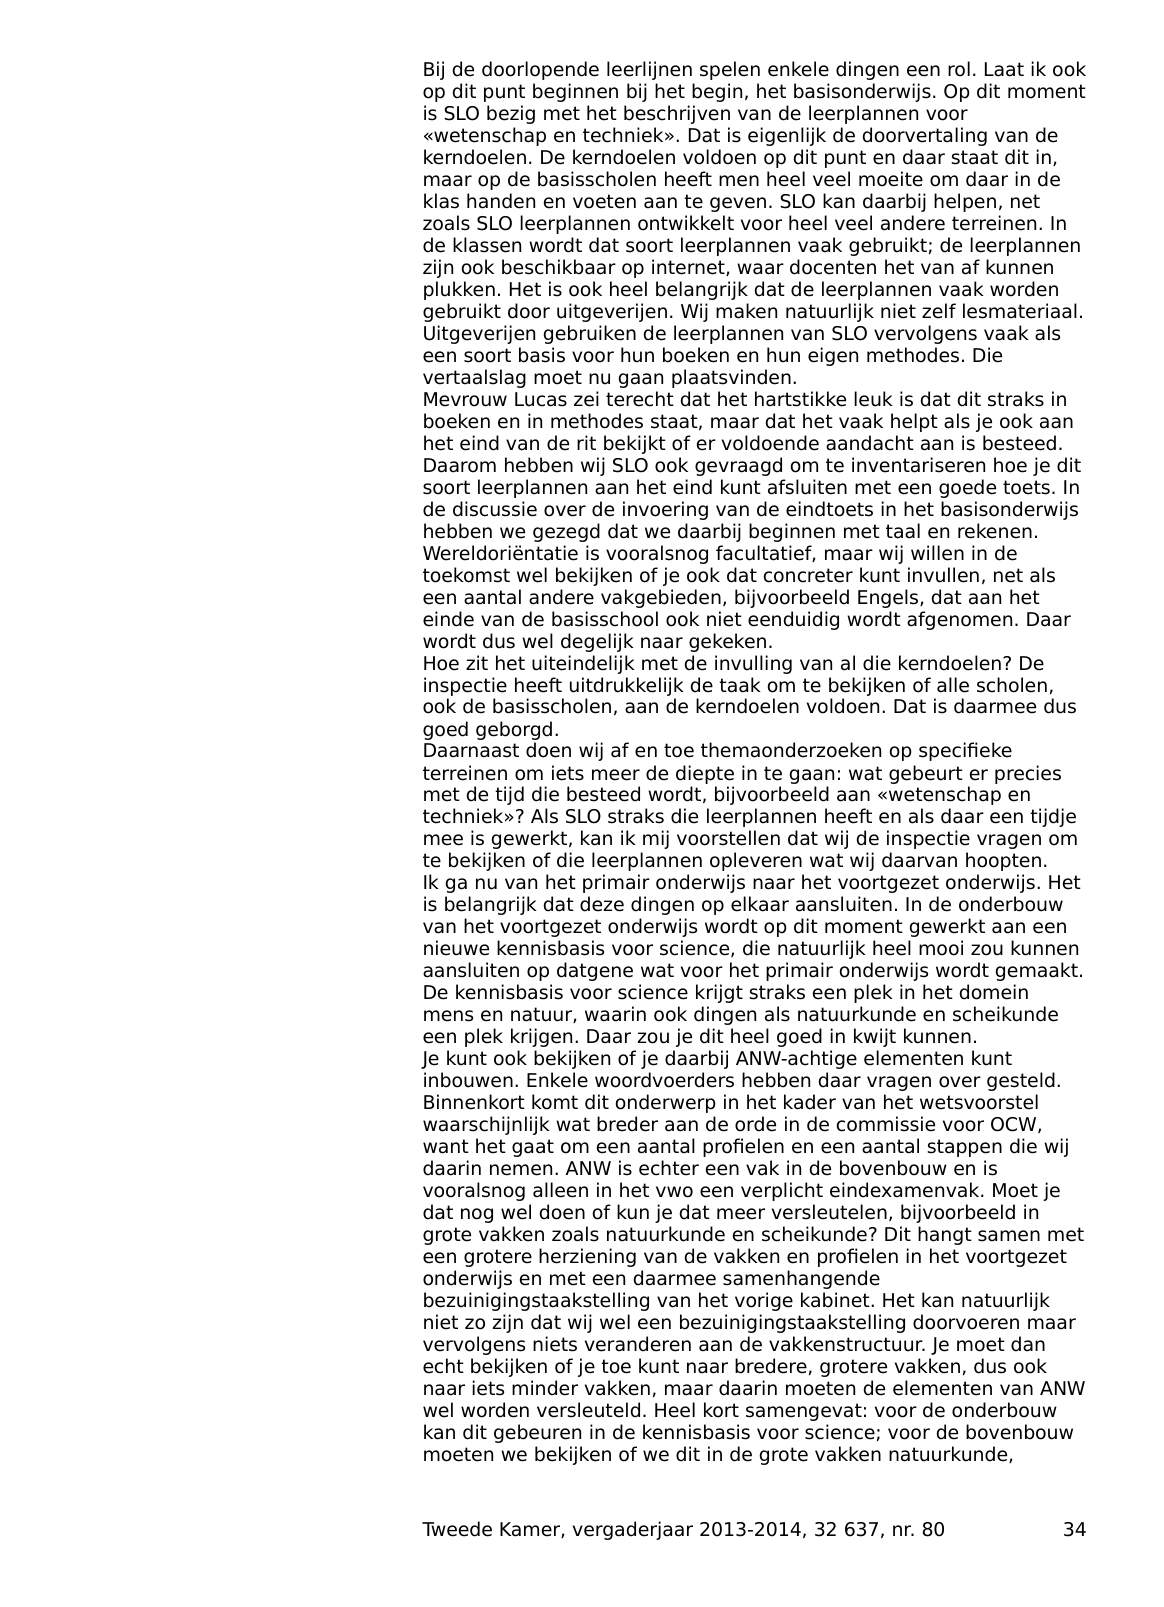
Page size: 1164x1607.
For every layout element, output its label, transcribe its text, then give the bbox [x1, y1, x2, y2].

text Ik ga nu van het primair onderwijs naar het voortgezet onderwijs. Het is belangrijk dat deze dingen op elkaar aansluiten. In de onderbouw van het voortgezet onderwijs wordt op dit moment gewerkt aan een nieuwe kennisbasis voor science, die natuurlijk heel mooi zou kunnen aansluiten op datgene wat voor het primair onderwijs wordt gemaakt. De kennisbasis voor science krijgt straks een plek in het domein mens en natuur, waarin ook dingen als natuurkunde en scheikunde een plek krijgen. Daar zou je dit heel goed in kwijt kunnen. [422, 872, 1087, 1048]
text Je kunt ook bekijken of je daarbij ANW-achtige elementen kunt inbouwen. Enkele woordvoerders hebben daar vragen over gesteld. Binnenkort komt dit onderwerp in het kader van het wetsvoorstel waarschijnlijk wat breder aan de orde in de commissie voor OCW, want het gaat om een aantal profielen en een aantal stappen die wij daarin nemen. ANW is echter een vak in de bovenbouw en is vooralsnog alleen in het vwo een verplicht eindexamenvak. Moet je dat nog wel doen of kun je dat meer versleutelen, bijvoorbeeld in grote vakken zoals natuurkunde en scheikunde? Dit hangt samen met een grotere herziening van de vakken en profielen in het voortgezet onderwijs en met een daarmee samenhangende bezuinigingstaakstelling van het vorige kabinet. Het kan natuurlijk niet zo zijn dat wij wel een bezuinigingstaakstelling doorvoeren maar vervolgens niets veranderen aan de vakkenstructuur. Je moet dan echt bekijken of je toe kunt naar bredere, grotere vakken, dus ook naar iets minder vakken, maar daarin moeten de elementen van ANW wel worden versleuteld. Heel kort samengevat: voor de onderbouw kan dit gebeuren in de kennisbasis voor science; voor de bovenbouw moeten we bekijken of we dit in de grote vakken natuurkunde, [422, 1048, 1087, 1466]
text Mevrouw Lucas zei terecht dat het hartstikke leuk is dat dit straks in boeken en in methodes staat, maar dat het vaak helpt als je ook aan het eind van de rit bekijkt of er voldoende aandacht aan is besteed. Daarom hebben wij SLO ook gevraagd om te inventariseren hoe je dit soort leerplannen aan het eind kunt afsluiten met een goede toets. In de discussie over de invoering van de eindtoets in het basisonderwijs hebben we gezegd dat we daarbij beginnen met taal en rekenen. Wereldoriëntatie is vooralsnog facultatief, maar wij willen in de toekomst wel bekijken of je ook dat concreter kunt invullen, net als een aantal andere vakgebieden, bijvoorbeeld Engels, dat aan het einde van de basisschool ook niet eenduidig wordt afgenomen. Daar wordt dus wel degelijk naar gekeken. [422, 389, 1087, 652]
text Bij de doorlopende leerlijnen spelen enkele dingen een rol. Laat ik ook op dit punt beginnen bij het begin, het basisonderwijs. Op dit moment is SLO bezig met het beschrijven van de leerplannen voor «wetenschap en techniek». Dat is eigenlijk de doorvertaling van de kerndoelen. De kerndoelen voldoen op dit punt en daar staat dit in, maar op de basisscholen heeft men heel veel moeite om daar in de klas handen en voeten aan te geven. SLO kan daarbij helpen, net zoals SLO leerplannen ontwikkelt voor heel veel andere terreinen. In de klassen wordt dat soort leerplannen vaak gebruikt; de leerplannen zijn ook beschikbaar op internet, waar docenten het van af kunnen plukken. Het is ook heel belangrijk dat de leerplannen vaak worden gebruikt door uitgeverijen. Wij maken natuurlijk niet zelf lesmateriaal. Uitgeverijen gebruiken de leerplannen van SLO vervolgens vaak als een soort basis voor hun boeken en hun eigen methodes. Die vertaalslag moet nu gaan plaatsvinden. [422, 59, 1087, 389]
text Daarnaast doen wij af en toe themaonderzoeken op specifieke terreinen om iets meer de diepte in te gaan: wat gebeurt er precies met de tijd die besteed wordt, bijvoorbeeld aan «wetenschap en techniek»? Als SLO straks die leerplannen heeft en als daar een tijdje mee is gewerkt, kan ik mij voorstellen dat wij de inspectie vragen om te bekijken of die leerplannen opleveren wat wij daarvan hoopten. [422, 740, 1087, 872]
text Hoe zit het uiteindelijk met de invulling van al die kerndoelen? De inspectie heeft uitdrukkelijk de taak om te bekijken of alle scholen, ook de basisscholen, aan de kerndoelen voldoen. Dat is daarmee dus goed geborgd. [422, 652, 1087, 740]
